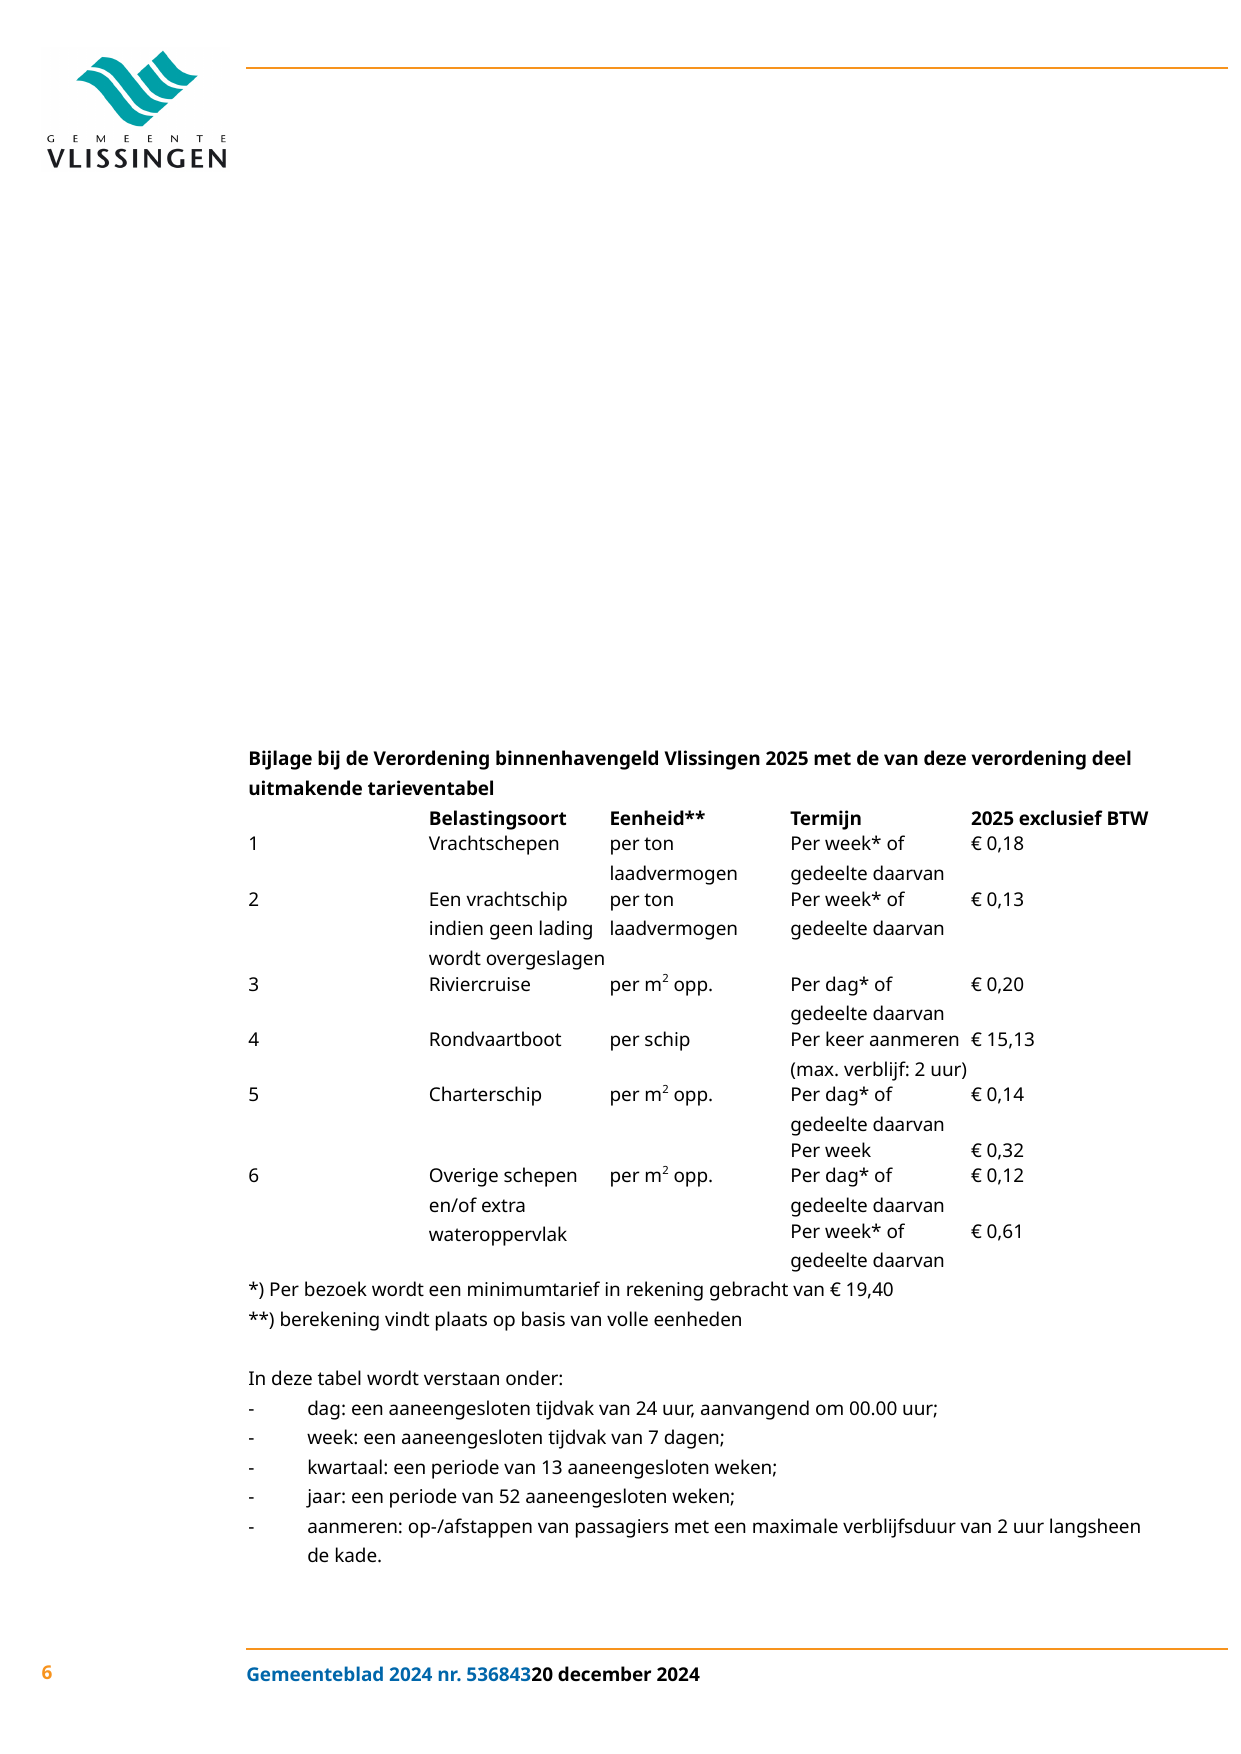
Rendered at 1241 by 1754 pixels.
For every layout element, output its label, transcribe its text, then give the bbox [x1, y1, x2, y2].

table_cell per schip [609, 1026, 790, 1081]
table_cell € 15,13 [971, 1026, 1152, 1081]
table_cell [429, 856, 609, 886]
table_cell [248, 997, 429, 1026]
table_cell € 0,32 [971, 1137, 1152, 1162]
table_cell Charterschip [429, 1081, 609, 1162]
table_cell Per week* of gedeelte daarvan [790, 886, 971, 971]
table_header 2025 exclusief BTW [971, 805, 1152, 831]
table_cell Per week* of gedeelte daarvan [790, 1218, 971, 1273]
table_cell Per keer aanmeren (max. verblijf: 2 uur) [790, 1026, 971, 1081]
list week: een aaneengesloten tijdvak van 7 dagen; [248, 1424, 1152, 1450]
table_cell [248, 856, 429, 886]
table_cell 4 [248, 1026, 429, 1081]
picture [41, 47, 231, 172]
table_cell € 0,12 [971, 1163, 1152, 1218]
table_cell Rondvaartboot [429, 1026, 609, 1081]
list aanmeren: op-/afstappen van passagiers met een maximale verblijfsduur van 2 uur langsheen de kade. [248, 1513, 1152, 1568]
table_cell Overige schepen en/of extra wateroppervlak [429, 1163, 609, 1273]
table_header Eenheid** [609, 805, 790, 831]
table_cell € 0,61 [971, 1218, 1152, 1273]
table_cell € 0,14 [971, 1081, 1152, 1137]
table_cell per m2 opp. [609, 1081, 790, 1162]
table_cell € 0,20 [971, 971, 1152, 1026]
table_cell Per week* of gedeelte daarvan [790, 831, 971, 886]
table_cell per m2 opp. [609, 1163, 790, 1273]
table_header Belastingsoort [429, 805, 609, 831]
table_cell Per dag* of gedeelte daarvan [790, 971, 971, 1026]
table_header [248, 805, 429, 831]
table_cell € 0,13 [971, 886, 1152, 971]
text **) berekening vindt plaats op basis van volle eenheden [248, 1306, 1152, 1332]
table_cell 6 [248, 1163, 429, 1273]
table_cell Per dag* of gedeelte daarvan [790, 1081, 971, 1137]
table_cell per ton laadvermogen [609, 831, 790, 886]
table_cell 5 [248, 1081, 429, 1162]
table_cell per m2 opp. [609, 971, 790, 1026]
table_header Termijn [790, 805, 971, 831]
table_cell Vrachtschepen [429, 831, 609, 856]
table_cell 1 [248, 831, 429, 856]
table_cell per ton laadvermogen [609, 886, 790, 971]
text Bijlage bij de Verordening binnenhavengeld Vlissingen 2025 met de van deze verordening deel uitmakende tarieventabel [248, 746, 1152, 801]
list dag: een aaneengesloten tijdvak van 24 uur, aanvangend om 00.00 uur; [248, 1395, 1152, 1420]
table_cell Riviercruise [429, 971, 609, 1026]
table_cell 3 [248, 971, 429, 997]
table_cell € 0,18 [971, 831, 1152, 886]
table_cell 2 [248, 886, 429, 971]
table_cell Een vrachtschip indien geen lading wordt overgeslagen [429, 886, 609, 971]
text *) Per bezoek wordt een minimumtarief in rekening gebracht van € 19,40 [248, 1276, 1152, 1302]
text In deze tabel wordt verstaan onder: [248, 1365, 1152, 1391]
table_cell Per week [790, 1137, 971, 1162]
list kwartaal: een periode van 13 aaneengesloten weken; [248, 1454, 1152, 1479]
table_cell Per dag* of gedeelte daarvan [790, 1163, 971, 1218]
list jaar: een periode van 52 aaneengesloten weken; [248, 1483, 1152, 1509]
